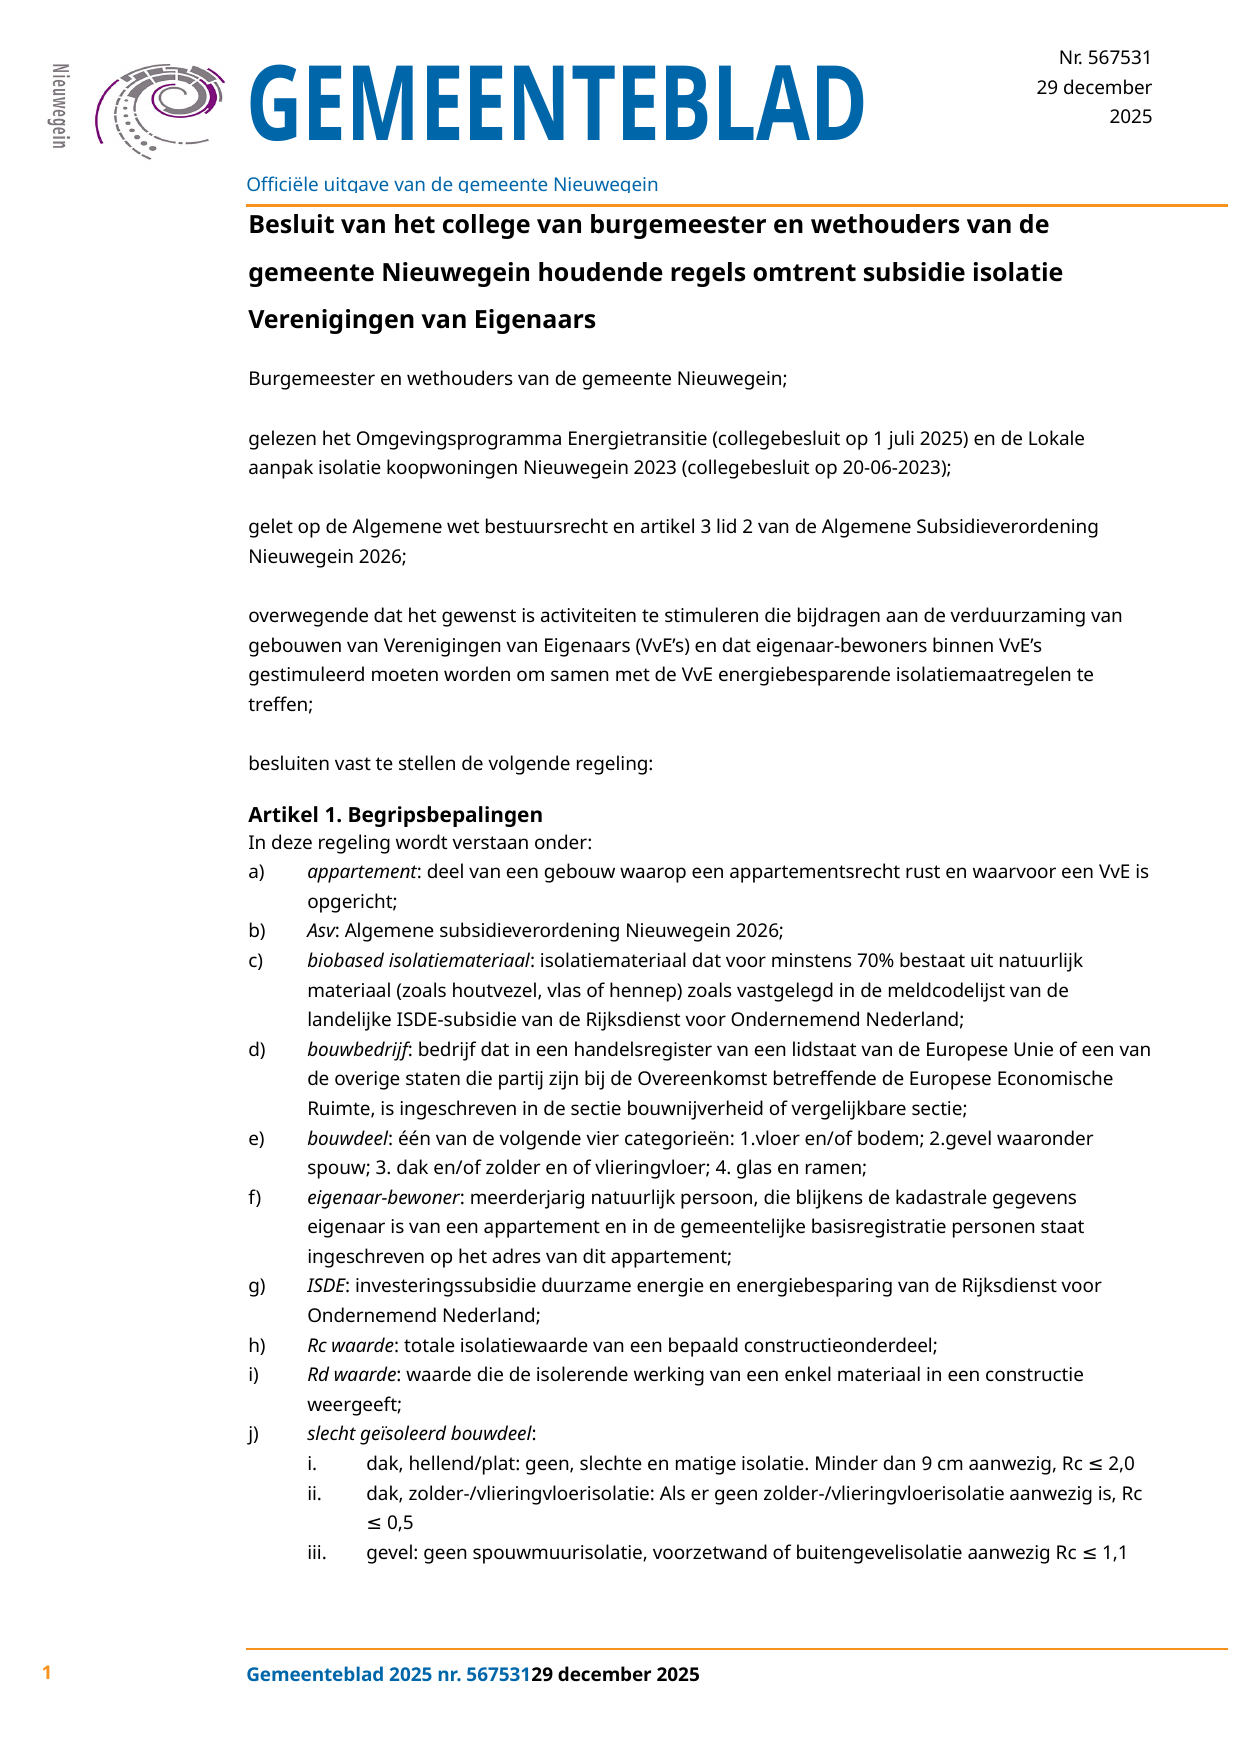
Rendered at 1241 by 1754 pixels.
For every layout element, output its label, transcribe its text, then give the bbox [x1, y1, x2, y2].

text Artikel 1. Begripsbepalingen [248, 801, 1152, 829]
list Rc waarde: totale isolatiewaarde van een bepaald constructieonderdeel; [248, 1332, 1152, 1358]
list appartement: deel van een gebouw waarop een appartementsrecht rust en waarvoor een VvE is opgericht; [248, 858, 1152, 914]
list bouwbedrijf: bedrijf dat in een handelsregister van een lidstaat van de Europese Unie of een van de overige staten die partij zijn bij de Overeenkomst betreffende de Europese Economische Ruimte, is ingeschreven in de sectie bouwnijverheid of vergelijkbare sectie; [248, 1036, 1152, 1121]
list dak, zolder-/vlieringvloerisolatie: Als er geen zolder-/vlieringvloerisolatie aanwezig is, Rc ≤ 0,5 [307, 1480, 1152, 1535]
picture [41, 47, 231, 172]
text Besluit van het college van burgemeester en wethouders van de gemeente Nieuwegein houdende regels omtrent subsidie isolatie Verenigingen van Eigenaars [248, 207, 1152, 336]
text In deze regeling wordt verstaan onder: [248, 829, 1152, 855]
text overwegende dat het gewenst is activiteiten te stimuleren die bijdragen aan de verduurzaming van gebouwen van Verenigingen van Eigenaars (VvE’s) en dat eigenaar-bewoners binnen VvE’s gestimuleerd moeten worden om samen met de VvE energiebesparende isolatiemaatregelen te treffen; [248, 602, 1152, 717]
list dak, hellend/plat: geen, slechte en matige isolatie. Minder dan 9 cm aanwezig, Rc ≤ 2,0 [307, 1450, 1152, 1476]
list gevel: geen spouwmuurisolatie, voorzetwand of buitengevelisolatie aanwezig Rc ≤ 1,1 [307, 1539, 1152, 1565]
text gelezen het Omgevingsprogramma Energietransitie (collegebesluit op 1 juli 2025) en de Lokale aanpak isolatie koopwoningen Nieuwegein 2023 (collegebesluit op 20-06-2023); [248, 425, 1152, 480]
list Rd waarde: waarde die de isolerende werking van een enkel materiaal in een constructie weergeeft; [248, 1361, 1152, 1417]
list eigenaar-bewoner: meerderjarig natuurlijk persoon, die blijkens de kadastrale gegevens eigenaar is van een appartement en in de gemeentelijke basisregistratie personen staat ingeschreven op het adres van dit appartement; [248, 1184, 1152, 1269]
text gelet op de Algemene wet bestuursrecht en artikel 3 lid 2 van de Algemene Subsidieverordening Nieuwegein 2026; [248, 513, 1152, 569]
text besluiten vast te stellen de volgende regeling: [248, 750, 1152, 776]
list ISDE: investeringssubsidie duurzame energie en energiebesparing van de Rijksdienst voor Ondernemend Nederland; [248, 1273, 1152, 1328]
list bouwdeel: één van de volgende vier categorieën: 1.vloer en/of bodem; 2.gevel waaronder spouw; 3. dak en/of zolder en of vlieringvloer; 4. glas en ramen; [248, 1125, 1152, 1180]
list biobased isolatiemateriaal: isolatiemateriaal dat voor minstens 70% bestaat uit natuurlijk materiaal (zoals houtvezel, vlas of hennep) zoals vastgelegd in de meldcodelijst van de landelijke ISDE-subsidie van de Rijksdienst voor Ondernemend Nederland; [248, 947, 1152, 1032]
list slecht geïsoleerd bouwdeel: [248, 1421, 1152, 1446]
list Asv: Algemene subsidieverordening Nieuwegein 2026; [248, 918, 1152, 943]
text Burgemeester en wethouders van de gemeente Nieuwegein; [248, 366, 1152, 391]
